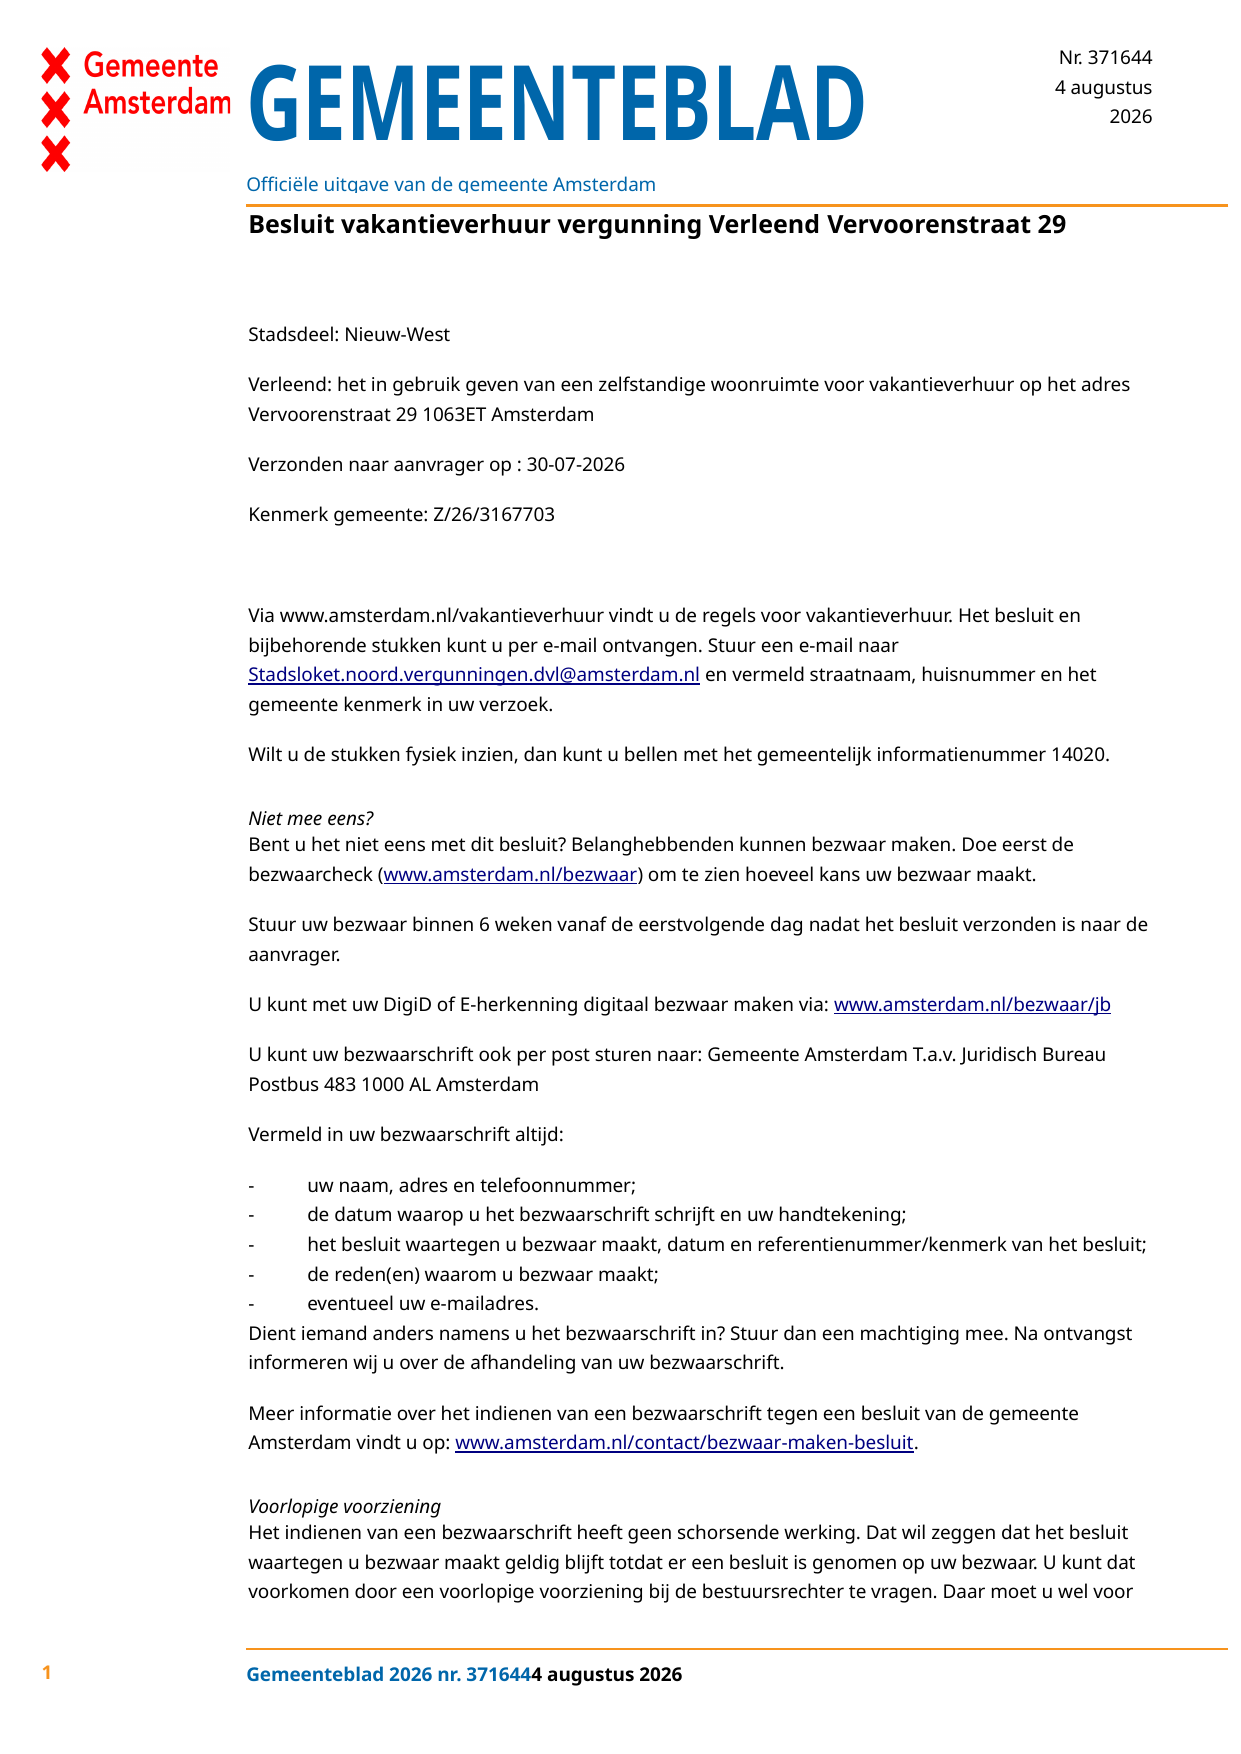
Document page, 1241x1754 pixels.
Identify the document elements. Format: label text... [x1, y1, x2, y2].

text Kenmerk gemeente: Z/26/3167703 [248, 502, 1152, 527]
text Vermeld in uw bezwaarschrift altijd: [248, 1122, 1152, 1147]
text U kunt met uw DigiD of E-herkenning digitaal bezwaar maken via: www.amsterdam.nl/bezwaar/jb [248, 991, 1152, 1017]
text Dient iemand anders namens u het bezwaarschrift in? Stuur dan een machtiging mee. Na ontvangst informeren wij u over de afhandeling van uw bezwaarschrift. [248, 1320, 1152, 1375]
text Stadsdeel: Nieuw-West [248, 321, 1152, 346]
picture [41, 47, 231, 172]
text Besluit vakantieverhuur vergunning Verleend Vervoorenstraat 29 [248, 207, 1152, 241]
text Via www.amsterdam.nl/vakantieverhuur vindt u de regels voor vakantieverhuur. Het besluit en bijbehorende stukken kunt u per e-mail ontvangen. Stuur een e-mail naar Stadsloket.noord.vergunningen.dvl@amsterdam.nl en vermeld straatnaam, huisnummer en het gemeente kenmerk in uw verzoek. [248, 602, 1152, 717]
list uw naam, adres en telefoonnummer; [248, 1172, 1152, 1198]
text Het indienen van een bezwaarschrift heeft geen schorsende werking. Dat wil zeggen dat het besluit waartegen u bezwaar maakt geldig blijft totdat er een besluit is genomen op uw bezwaar. U kunt dat voorkomen door een voorlopige voorziening bij de bestuursrechter te vragen. Daar moet u wel voor [248, 1519, 1152, 1604]
text Verzonden naar aanvrager op : 30-07-2026 [248, 451, 1152, 477]
text U kunt uw bezwaarschrift ook per post sturen naar: Gemeente Amsterdam T.a.v. Juridisch Bureau Postbus 483 1000 AL Amsterdam [248, 1042, 1152, 1097]
text Voorlopige voorziening [248, 1493, 1152, 1519]
list de reden(en) waarom u bezwaar maakt; [248, 1261, 1152, 1287]
text Wilt u de stukken fysiek inzien, dan kunt u bellen met het gemeentelijk informatienummer 14020. [248, 742, 1152, 767]
text Stuur uw bezwaar binnen 6 weken vanaf de eerstvolgende dag nadat het besluit verzonden is naar de aanvrager. [248, 911, 1152, 967]
list de datum waarop u het bezwaarschrift schrijft en uw handtekening; [248, 1202, 1152, 1227]
list het besluit waartegen u bezwaar maakt, datum en referentienummer/kenmerk van het besluit; [248, 1231, 1152, 1257]
text Verleend: het in gebruik geven van een zelfstandige woonruimte voor vakantieverhuur op het adres Vervoorenstraat 29 1063ET Amsterdam [248, 371, 1152, 426]
text Bent u het niet eens met dit besluit? Belanghebbenden kunnen bezwaar maken. Doe eerst de bezwaarcheck (www.amsterdam.nl/bezwaar) om te zien hoeveel kans uw bezwaar maakt. [248, 831, 1152, 887]
list eventueel uw e-mailadres. [248, 1290, 1152, 1316]
text Niet mee eens? [248, 806, 1152, 831]
text Meer informatie over het indienen van een bezwaarschrift tegen een besluit van de gemeente Amsterdam vindt u op: www.amsterdam.nl/contact/bezwaar-maken-besluit. [248, 1400, 1152, 1455]
